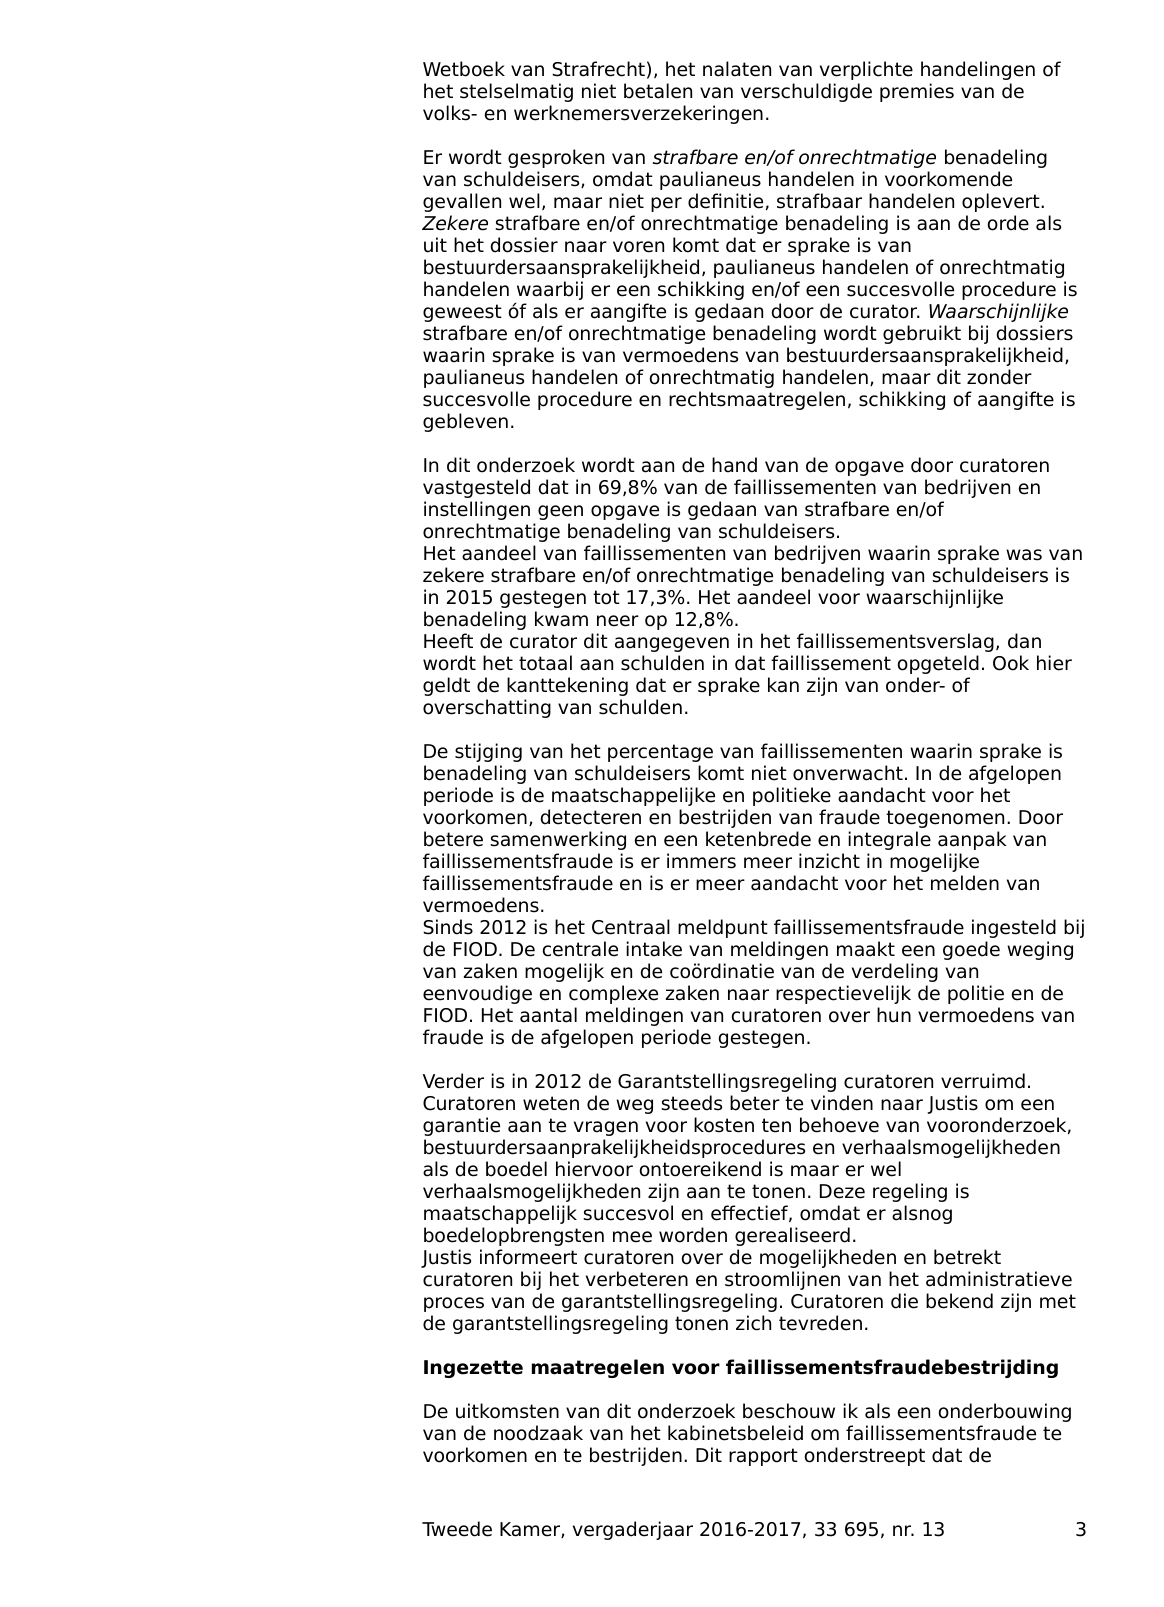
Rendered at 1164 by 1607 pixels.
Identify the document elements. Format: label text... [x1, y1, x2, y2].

text Verder is in 2012 de Garantstellingsregeling curatoren verruimd. Curatoren weten de weg steeds beter te vinden naar Justis om een garantie aan te vragen voor kosten ten behoeve van vooronderzoek, bestuurdersaanprakelijkheidsprocedures en verhaalsmogelijkheden als de boedel hiervoor ontoereikend is maar er wel verhaalsmogelijkheden zijn aan te tonen. Deze regeling is maatschappelijk succesvol en effectief, omdat er alsnog boedelopbrengsten mee worden gerealiseerd. [422, 1071, 1087, 1247]
text De uitkomsten van dit onderzoek beschouw ik als een onderbouwing van de noodzaak van het kabinetsbeleid om faillissementsfraude te voorkomen en te bestrijden. Dit rapport onderstreept dat de [422, 1401, 1087, 1467]
subtitle Ingezette maatregelen voor faillissementsfraudebestrijding [422, 1357, 1087, 1379]
text Heeft de curator dit aangegeven in het faillissementsverslag, dan wordt het totaal aan schulden in dat faillissement opgeteld. Ook hier geldt de kanttekening dat er sprake kan zijn van onder- of overschatting van schulden. [422, 631, 1087, 719]
text Wetboek van Strafrecht), het nalaten van verplichte handelingen of het stelselmatig niet betalen van verschuldigde premies van de volks- en werknemersverzekeringen. [422, 59, 1087, 125]
text De stijging van het percentage van faillissementen waarin sprake is benadeling van schuldeisers komt niet onverwacht. In de afgelopen periode is de maatschappelijke en politieke aandacht voor het voorkomen, detecteren en bestrijden van fraude toegenomen. Door betere samenwerking en een ketenbrede en integrale aanpak van faillissementsfraude is er immers meer inzicht in mogelijke faillissementsfraude en is er meer aandacht voor het melden van vermoedens. [422, 741, 1087, 917]
text Sinds 2012 is het Centraal meldpunt faillissementsfraude ingesteld bij de FIOD. De centrale intake van meldingen maakt een goede weging van zaken mogelijk en de coördinatie van de verdeling van eenvoudige en complexe zaken naar respectievelijk de politie en de FIOD. Het aantal meldingen van curatoren over hun vermoedens van fraude is de afgelopen periode gestegen. [422, 917, 1087, 1049]
text Er wordt gesproken van strafbare en/of onrechtmatige benadeling van schuldeisers, omdat paulianeus handelen in voorkomende gevallen wel, maar niet per definitie, strafbaar handelen oplevert. Zekere strafbare en/of onrechtmatige benadeling is aan de orde als uit het dossier naar voren komt dat er sprake is van bestuurdersaansprakelijkheid, paulianeus handelen of onrechtmatig handelen waarbij er een schikking en/of een succesvolle procedure is geweest óf als er aangifte is gedaan door de curator. Waarschijnlijke strafbare en/of onrechtmatige benadeling wordt gebruikt bij dossiers waarin sprake is van vermoedens van bestuurdersaansprakelijkheid, paulianeus handelen of onrechtmatig handelen, maar dit zonder succesvolle procedure en rechtsmaatregelen, schikking of aangifte is gebleven. [422, 147, 1087, 433]
text In dit onderzoek wordt aan de hand van de opgave door curatoren vastgesteld dat in 69,8% van de faillissementen van bedrijven en instellingen geen opgave is gedaan van strafbare en/of onrechtmatige benadeling van schuldeisers. [422, 455, 1087, 543]
text Justis informeert curatoren over de mogelijkheden en betrekt curatoren bij het verbeteren en stroomlijnen van het administratieve proces van de garantstellingsregeling. Curatoren die bekend zijn met de garantstellingsregeling tonen zich tevreden. [422, 1247, 1087, 1335]
text Het aandeel van faillissementen van bedrijven waarin sprake was van zekere strafbare en/of onrechtmatige benadeling van schuldeisers is in 2015 gestegen tot 17,3%. Het aandeel voor waarschijnlijke benadeling kwam neer op 12,8%. [422, 543, 1087, 631]
